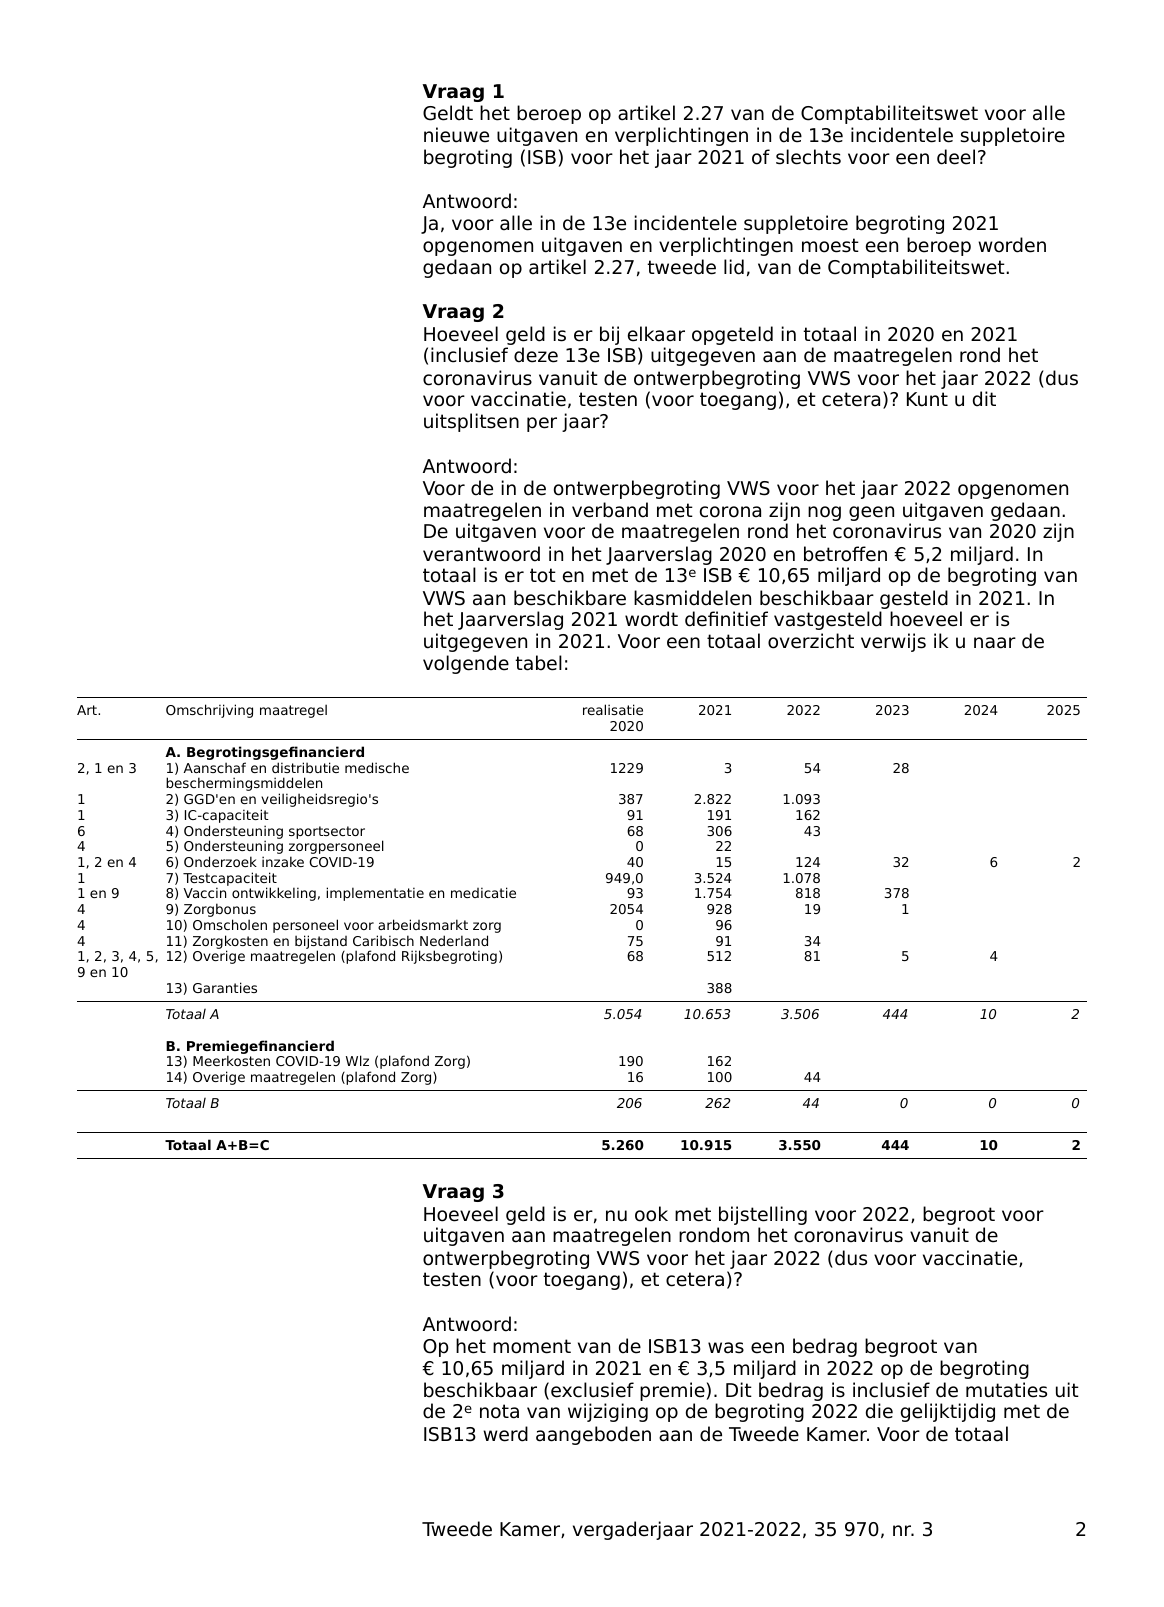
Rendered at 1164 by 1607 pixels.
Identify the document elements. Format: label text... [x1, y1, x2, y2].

table_cell 949,0 [561, 871, 649, 886]
table_header Art. [77, 698, 159, 739]
table_cell [77, 1133, 159, 1158]
table_cell [915, 1054, 1004, 1070]
table_cell [650, 740, 738, 761]
table_cell 5 [827, 949, 915, 981]
table_cell [827, 808, 915, 823]
table_cell 6 [915, 855, 1004, 871]
table_cell 9) Zorgbonus [159, 902, 561, 918]
table_cell [915, 808, 1004, 823]
table_cell 1 [77, 792, 159, 808]
table_cell [1004, 740, 1087, 761]
table_header realisatie 2020 [561, 698, 649, 739]
table_cell 928 [650, 902, 738, 918]
table_cell [650, 1023, 738, 1038]
table_cell 4 [77, 918, 159, 933]
table_cell [77, 981, 159, 1001]
table_cell [827, 1112, 915, 1132]
table_cell 14) Overige maatregelen (plafond Zorg) [159, 1070, 561, 1090]
text Antwoord: [422, 1313, 1087, 1336]
table_cell 11) Zorgkosten en bijstand Caribisch Nederland [159, 934, 561, 949]
table_cell [1004, 808, 1087, 823]
table_cell 10) Omscholen personeel voor arbeidsmarkt zorg [159, 918, 561, 933]
table_cell 1 en 9 [77, 886, 159, 902]
table_cell 10 [915, 1002, 1004, 1023]
table_cell 2) GGD'en en veiligheidsregio's [159, 792, 561, 808]
text Antwoord: [422, 191, 1087, 213]
table_cell [1004, 1112, 1087, 1132]
table_header 2021 [650, 698, 738, 739]
table_cell 12) Overige maatregelen (plafond Rijksbegroting) [159, 949, 561, 981]
table_cell [915, 934, 1004, 949]
table_cell 5.260 [561, 1133, 649, 1158]
table_cell [915, 761, 1004, 792]
table_cell [915, 918, 1004, 933]
table_cell 1.754 [650, 886, 738, 902]
table_cell 2 [1004, 855, 1087, 871]
table_cell 190 [561, 1054, 649, 1070]
table_cell [827, 981, 915, 1001]
table_cell Totaal B [159, 1091, 561, 1112]
table_cell [77, 1023, 159, 1038]
table_cell [738, 839, 827, 855]
table_cell 1, 2, 3, 4, 5, 9 en 10 [77, 949, 159, 981]
table_cell 444 [827, 1002, 915, 1023]
table_cell [561, 1112, 649, 1132]
table_cell 6) Onderzoek inzake COVID-19 [159, 855, 561, 871]
table_cell 10.653 [650, 1002, 738, 1023]
table_cell 2 [1004, 1002, 1087, 1023]
table_cell [561, 740, 649, 761]
table_header 2023 [827, 698, 915, 739]
table_cell 54 [738, 761, 827, 792]
table_cell 28 [827, 761, 915, 792]
table_cell [1004, 1023, 1087, 1038]
table_cell 93 [561, 886, 649, 902]
table_cell 4 [77, 902, 159, 918]
table_cell 0 [915, 1091, 1004, 1112]
table_cell [915, 792, 1004, 808]
table_cell 512 [650, 949, 738, 981]
table_cell [1004, 824, 1087, 839]
table_cell 124 [738, 855, 827, 871]
table_cell 4 [915, 949, 1004, 981]
table_cell [77, 1002, 159, 1023]
table_cell 5.054 [561, 1002, 649, 1023]
table_cell 4) Ondersteuning sportsector [159, 824, 561, 839]
table_cell 0 [561, 918, 649, 933]
table_cell [827, 1038, 915, 1054]
table_cell [827, 1054, 915, 1070]
table_cell [827, 918, 915, 933]
table_cell [561, 1023, 649, 1038]
text Antwoord: [422, 456, 1087, 477]
subtitle Vraag 2 [422, 301, 1087, 323]
table_cell [1004, 839, 1087, 855]
table_cell [738, 1054, 827, 1070]
table_cell 1 [827, 902, 915, 918]
table_cell 3.506 [738, 1002, 827, 1023]
text Geldt het beroep op artikel 2.27 van de Comptabiliteitswet voor alle nieuwe uitgaven en verplichtingen in de 13e incidentele suppletoire begroting (ISB) voor het jaar 2021 of slechts voor een deel? [422, 103, 1087, 169]
table_cell [915, 902, 1004, 918]
table_cell [738, 1038, 827, 1054]
table_cell 13) Garanties [159, 981, 561, 1001]
table_cell 8) Vaccin ontwikkeling, implementatie en medicatie [159, 886, 561, 902]
table_cell 1.078 [738, 871, 827, 886]
table_cell 1, 2 en 4 [77, 855, 159, 871]
table_cell 162 [738, 808, 827, 823]
table_cell [827, 839, 915, 855]
table_cell [77, 740, 159, 761]
table_cell [1004, 949, 1087, 981]
table_cell 378 [827, 886, 915, 902]
table_cell 4 [77, 934, 159, 949]
table_cell [915, 1038, 1004, 1054]
table_cell 0 [827, 1091, 915, 1112]
table_cell [77, 1038, 159, 1054]
table_cell 3.524 [650, 871, 738, 886]
table_cell 96 [650, 918, 738, 933]
table_cell [650, 1112, 738, 1132]
table_cell 91 [561, 808, 649, 823]
table_cell 3.550 [738, 1133, 827, 1158]
table_cell 206 [561, 1091, 649, 1112]
table_cell 3) IC-capaciteit [159, 808, 561, 823]
table_cell 1.093 [738, 792, 827, 808]
table_cell [561, 1038, 649, 1054]
text Hoeveel geld is er, nu ook met bijstelling voor 2022, begroot voor uitgaven aan maatregelen rondom het coronavirus vanuit de ontwerpbegroting VWS voor het jaar 2022 (dus voor vaccinatie, testen (voor toegang), et cetera)? [422, 1203, 1087, 1291]
table_cell 43 [738, 824, 827, 839]
table_cell 7) Testcapaciteit [159, 871, 561, 886]
text Hoeveel geld is er bij elkaar opgeteld in totaal in 2020 en 2021 (inclusief deze 13e ISB) uitgegeven aan de maatregelen rond het coronavirus vanuit de ontwerpbegroting VWS voor het jaar 2022 (dus voor vaccinatie, testen (voor toegang), et cetera)? Kunt u dit uitsplitsen per jaar? [422, 323, 1087, 433]
table_cell [915, 839, 1004, 855]
table_cell Totaal A+B=C [159, 1133, 561, 1158]
table_cell 2054 [561, 902, 649, 918]
table_cell [1004, 1038, 1087, 1054]
table_cell 262 [650, 1091, 738, 1112]
table_cell [159, 1023, 561, 1038]
table_cell Totaal A [159, 1002, 561, 1023]
table_cell 0 [561, 839, 649, 855]
table_cell [915, 871, 1004, 886]
table_cell 44 [738, 1070, 827, 1090]
table_cell 1229 [561, 761, 649, 792]
text Voor de in de ontwerpbegroting VWS voor het jaar 2022 opgenomen maatregelen in verband met corona zijn nog geen uitgaven gedaan. De uitgaven voor de maatregelen rond het coronavirus van 2020 zijn verantwoord in het Jaarverslag 2020 en betroffen € 5,2 miljard. In totaal is er tot en met de 13e ISB € 10,65 miljard op de begroting van VWS aan beschikbare kasmiddelen beschikbaar gesteld in 2021. In het Jaarverslag 2021 wordt definitief vastgesteld hoeveel er is uitgegeven in 2021. Voor een totaal overzicht verwijs ik u naar de volgende tabel: [422, 477, 1087, 675]
subtitle Vraag 1 [422, 81, 1087, 103]
table_cell 388 [650, 981, 738, 1001]
table_cell 0 [1004, 1091, 1087, 1112]
table_header 2025 [1004, 698, 1087, 739]
table_cell 10.915 [650, 1133, 738, 1158]
table_cell 10 [915, 1133, 1004, 1158]
table_cell [1004, 902, 1087, 918]
table_cell 4 [77, 839, 159, 855]
table_cell [915, 981, 1004, 1001]
table_cell 100 [650, 1070, 738, 1090]
subtitle Vraag 3 [422, 1181, 1087, 1203]
table_cell 22 [650, 839, 738, 855]
table_cell 387 [561, 792, 649, 808]
table_cell 75 [561, 934, 649, 949]
table_cell 818 [738, 886, 827, 902]
table_cell [827, 792, 915, 808]
table_cell 16 [561, 1070, 649, 1090]
table_cell 32 [827, 855, 915, 871]
table_cell [827, 1070, 915, 1090]
table_cell 6 [77, 824, 159, 839]
table_cell 40 [561, 855, 649, 871]
table_cell [827, 934, 915, 949]
table_cell 2 [1004, 1133, 1087, 1158]
table_cell 34 [738, 934, 827, 949]
table_cell 3 [650, 761, 738, 792]
table_cell 1) Aanschaf en distributie medische beschermingsmiddelen [159, 761, 561, 792]
table_cell [738, 740, 827, 761]
table_cell [738, 1112, 827, 1132]
table_cell [650, 1038, 738, 1054]
table_cell [1004, 761, 1087, 792]
text Op het moment van de ISB13 was een bedrag begroot van € 10,65 miljard in 2021 en € 3,5 miljard in 2022 op de begroting beschikbaar (exclusief premie). Dit bedrag is inclusief de mutaties uit de 2e nota van wijziging op de begroting 2022 die gelijktijdig met de ISB13 werd aangeboden aan de Tweede Kamer. Voor de totaal [422, 1336, 1087, 1445]
text Ja, voor alle in de 13e incidentele suppletoire begroting 2021 opgenomen uitgaven en verplichtingen moest een beroep worden gedaan op artikel 2.27, tweede lid, van de Comptabiliteitswet. [422, 213, 1087, 279]
table_cell [1004, 871, 1087, 886]
table_cell [1004, 792, 1087, 808]
table_cell [77, 1091, 159, 1112]
table_cell 1 [77, 808, 159, 823]
table_cell 13) Meerkosten COVID-19 Wlz (plafond Zorg) [159, 1054, 561, 1070]
table_cell [827, 740, 915, 761]
table_cell [77, 1112, 159, 1132]
table_cell 2, 1 en 3 [77, 761, 159, 792]
table_cell [738, 981, 827, 1001]
table_header Omschrijving maatregel [159, 698, 561, 739]
table_cell [1004, 981, 1087, 1001]
table_cell [915, 824, 1004, 839]
table_cell [738, 918, 827, 933]
table_cell 68 [561, 824, 649, 839]
table_cell [159, 1112, 561, 1132]
table_cell 81 [738, 949, 827, 981]
table_cell 162 [650, 1054, 738, 1070]
table_cell [915, 740, 1004, 761]
table_cell 1 [77, 871, 159, 886]
table_cell 68 [561, 949, 649, 981]
table_cell 444 [827, 1133, 915, 1158]
table_cell [1004, 1070, 1087, 1090]
table_cell [915, 1070, 1004, 1090]
table_cell [827, 824, 915, 839]
table_cell 44 [738, 1091, 827, 1112]
table_cell 306 [650, 824, 738, 839]
table_cell 191 [650, 808, 738, 823]
table_cell [77, 1070, 159, 1090]
table_cell [738, 1023, 827, 1038]
table_header 2024 [915, 698, 1004, 739]
table_cell 15 [650, 855, 738, 871]
table_cell A. Begrotingsgefinancierd [159, 740, 561, 761]
table_cell 2.822 [650, 792, 738, 808]
table_cell [1004, 934, 1087, 949]
table_header 2022 [738, 698, 827, 739]
table_cell [1004, 886, 1087, 902]
table_cell [1004, 1054, 1087, 1070]
table_cell [561, 981, 649, 1001]
table_cell 19 [738, 902, 827, 918]
table_cell [915, 1023, 1004, 1038]
table_cell [1004, 918, 1087, 933]
table_cell 5) Ondersteuning zorgpersoneel [159, 839, 561, 855]
table_cell [915, 886, 1004, 902]
table_cell [827, 871, 915, 886]
table_cell [915, 1112, 1004, 1132]
table_cell [77, 1054, 159, 1070]
table_cell 91 [650, 934, 738, 949]
table_cell B. Premiegefinancierd [159, 1038, 561, 1054]
table_cell [827, 1023, 915, 1038]
